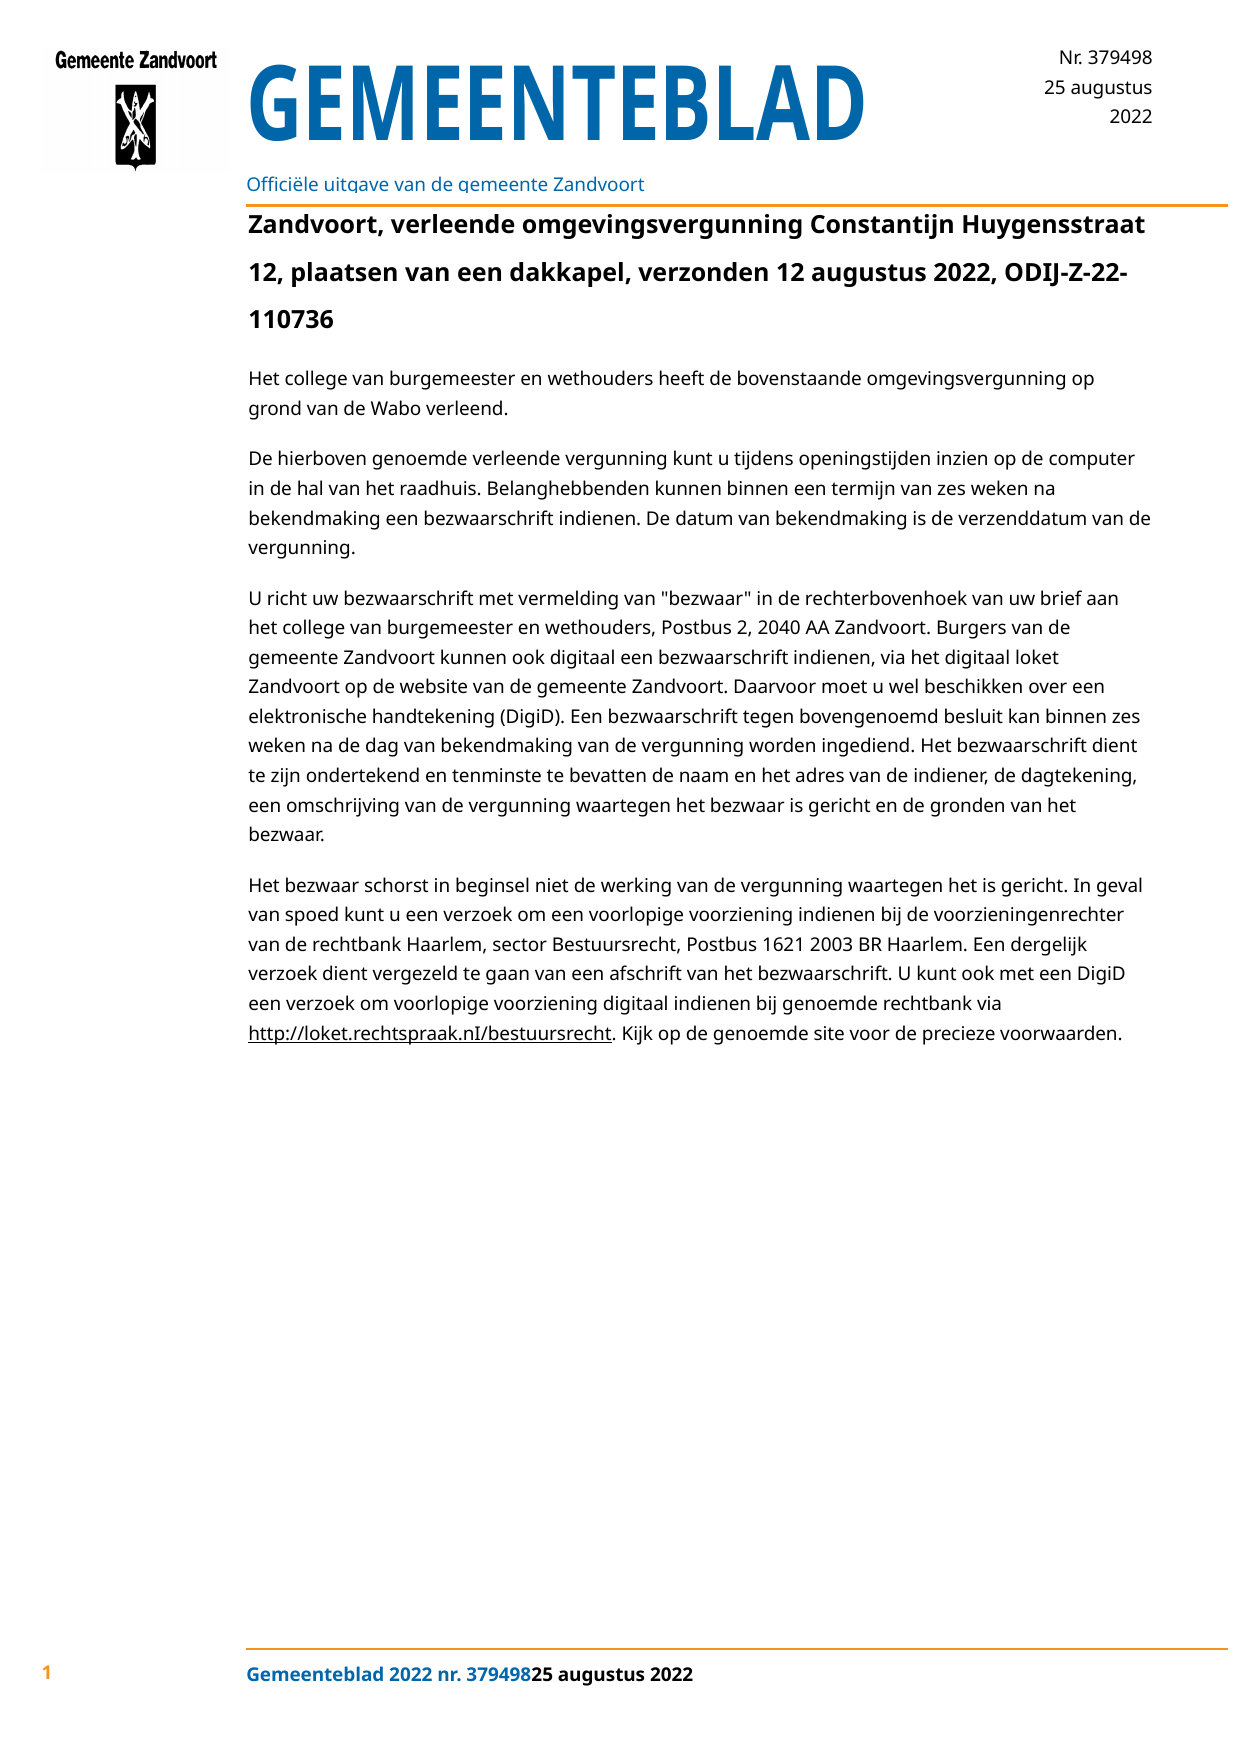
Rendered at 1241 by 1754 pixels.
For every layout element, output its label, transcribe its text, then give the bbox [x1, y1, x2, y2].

text De hierboven genoemde verleende vergunning kunt u tijdens openingstijden inzien op de computer in de hal van het raadhuis. Belanghebbenden kunnen binnen een termijn van zes weken na bekendmaking een bezwaarschrift indienen. De datum van bekendmaking is de verzenddatum van de vergunning. [248, 446, 1152, 560]
text Zandvoort, verleende omgevingsvergunning Constantijn Huygensstraat 12, plaatsen van een dakkapel, verzonden 12 augustus 2022, ODIJ-Z-22-110736 [248, 207, 1152, 336]
text Het college van burgemeester en wethouders heeft de bovenstaande omgevingsvergunning op grond van de Wabo verleend. [248, 366, 1152, 421]
text Het bezwaar schorst in beginsel niet de werking van de vergunning waartegen het is gericht. In geval van spoed kunt u een verzoek om een voorlopige voorziening indienen bij de voorzieningenrechter van de rechtbank Haarlem, sector Bestuursrecht, Postbus 1621 2003 BR Haarlem. Een dergelijk verzoek dient vergezeld te gaan van een afschrift van het bezwaarschrift. U kunt ook met een DigiD een verzoek om voorlopige voorziening digitaal indienen bij genoemde rechtbank via http://loket.rechtspraak.nI/bestuursrecht. Kijk op de genoemde site voor de precieze voorwaarden. [248, 872, 1152, 1045]
text U richt uw bezwaarschrift met vermelding van "bezwaar" in de rechterbovenhoek van uw brief aan het college van burgemeester en wethouders, Postbus 2, 2040 AA Zandvoort. Burgers van de gemeente Zandvoort kunnen ook digitaal een bezwaarschrift indienen, via het digitaal loket Zandvoort op de website van de gemeente Zandvoort. Daarvoor moet u wel beschikken over een elektronische handtekening (DigiD). Een bezwaarschrift tegen bovengenoemd besluit kan binnen zes weken na de dag van bekendmaking van de vergunning worden ingediend. Het bezwaarschrift dient te zijn ondertekend en tenminste te bevatten de naam en het adres van de indiener, de dagtekening, een omschrijving van de vergunning waartegen het bezwaar is gericht en de gronden van het bezwaar. [248, 585, 1152, 847]
picture [41, 47, 231, 172]
